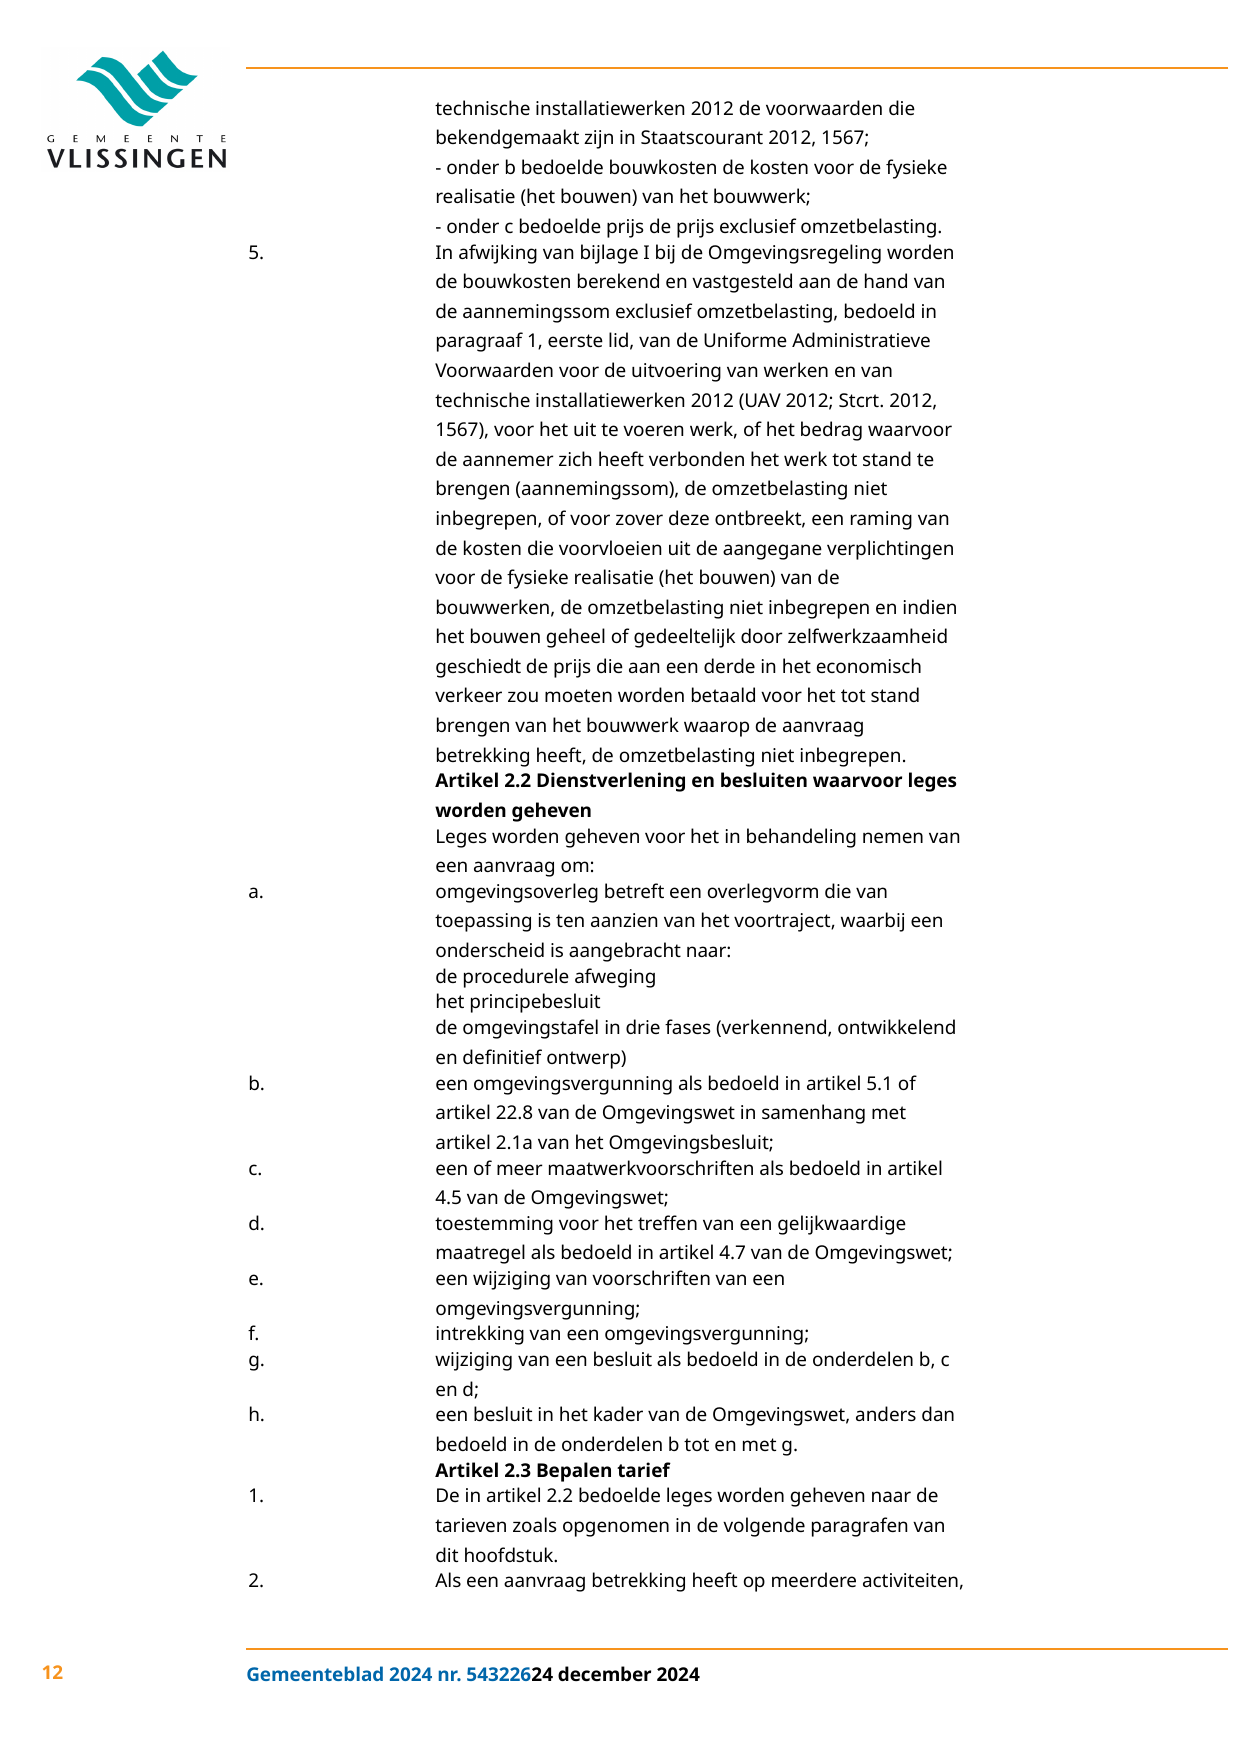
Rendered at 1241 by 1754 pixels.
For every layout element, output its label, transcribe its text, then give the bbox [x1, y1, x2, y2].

table_cell Als een aanvraag betrekking heeft op meerdere activiteiten, [435, 1568, 964, 1593]
table_cell [248, 95, 435, 239]
table_cell [964, 1070, 1152, 1155]
table_cell b. [248, 1070, 435, 1155]
table_cell [248, 963, 435, 989]
table_cell [964, 1568, 1152, 1593]
table_cell 1. [248, 1483, 435, 1568]
table_cell a. [248, 878, 435, 963]
table_cell Artikel 2.3 Bepalen tarief [435, 1457, 964, 1483]
table_cell 2. [248, 1568, 435, 1593]
table_cell technische installatiewerken 2012 de voorwaarden die bekendgemaakt zijn in Staatscourant 2012, 1567; - onder b bedoelde bouwkosten de kosten voor de fysieke realisatie (het bouwen) van het bouwwerk; - onder c bedoelde prijs de prijs exclusief omzetbelasting. [435, 95, 964, 239]
table_cell [964, 1155, 1152, 1210]
table_cell c. [248, 1155, 435, 1210]
table_cell [964, 239, 1152, 767]
table_cell de procedurele afweging [435, 963, 964, 989]
table_cell toestemming voor het treffen van een gelijkwaardige maatregel als bedoeld in artikel 4.7 van de Omgevingswet; [435, 1210, 964, 1265]
table_cell [964, 1015, 1152, 1070]
table_cell [964, 1210, 1152, 1265]
table_cell f. [248, 1321, 435, 1346]
table_cell [248, 823, 435, 878]
table_cell d. [248, 1210, 435, 1265]
table_cell [248, 768, 435, 823]
table_cell h. [248, 1402, 435, 1457]
picture [41, 47, 231, 172]
table_cell het principebesluit [435, 989, 964, 1014]
table_cell een wijziging van voorschriften van een omgevingsvergunning; [435, 1265, 964, 1321]
table_cell [964, 1402, 1152, 1457]
table_cell e. [248, 1265, 435, 1321]
table_cell [964, 963, 1152, 989]
table_cell [964, 1265, 1152, 1321]
table_cell 5. [248, 239, 435, 767]
table_cell intrekking van een omgevingsvergunning; [435, 1321, 964, 1346]
table_cell [248, 989, 435, 1014]
table_cell [964, 1483, 1152, 1568]
table_cell [964, 878, 1152, 963]
table_cell Leges worden geheven voor het in behandeling nemen van een aanvraag om: [435, 823, 964, 878]
table_cell de omgevingstafel in drie fases (verkennend, ontwikkelend en definitief ontwerp) [435, 1015, 964, 1070]
table_cell een omgevingsvergunning als bedoeld in artikel 5.1 of artikel 22.8 van de Omgevingswet in samenhang met artikel 2.1a van het Omgevingsbesluit; [435, 1070, 964, 1155]
table_cell [964, 1457, 1152, 1483]
table_cell [964, 989, 1152, 1014]
table_cell Artikel 2.2 Dienstverlening en besluiten waarvoor leges worden geheven [435, 768, 964, 823]
table_cell [248, 1457, 435, 1483]
table_cell De in artikel 2.2 bedoelde leges worden geheven naar de tarieven zoals opgenomen in de volgende paragrafen van dit hoofdstuk. [435, 1483, 964, 1568]
table_cell [964, 1346, 1152, 1402]
table_cell een besluit in het kader van de Omgevingswet, anders dan bedoeld in de onderdelen b tot en met g. [435, 1402, 964, 1457]
table_cell [964, 768, 1152, 823]
table_cell wijziging van een besluit als bedoeld in de onderdelen b, c en d; [435, 1346, 964, 1402]
table_cell [964, 823, 1152, 878]
table_cell [248, 1015, 435, 1070]
table_cell [964, 1321, 1152, 1346]
table_cell omgevingsoverleg betreft een overlegvorm die van toepassing is ten aanzien van het voortraject, waarbij een onderscheid is aangebracht naar: [435, 878, 964, 963]
table_cell [964, 95, 1152, 239]
table_cell g. [248, 1346, 435, 1402]
table_cell In afwijking van bijlage I bij de Omgevingsregeling worden de bouwkosten berekend en vastgesteld aan de hand van de aannemingssom exclusief omzetbelasting, bedoeld in paragraaf 1, eerste lid, van de Uniforme Administratieve Voorwaarden voor de uitvoering van werken en van technische installatiewerken 2012 (UAV 2012; Stcrt. 2012, 1567), voor het uit te voeren werk, of het bedrag waarvoor de aannemer zich heeft verbonden het werk tot stand te brengen (aannemingssom), de omzetbelasting niet inbegrepen, of voor zover deze ontbreekt, een raming van de kosten die voorvloeien uit de aangegane verplichtingen voor de fysieke realisatie (het bouwen) van de bouwwerken, de omzetbelasting niet inbegrepen en indien het bouwen geheel of gedeeltelijk door zelfwerkzaamheid geschiedt de prijs die aan een derde in het economisch verkeer zou moeten worden betaald voor het tot stand brengen van het bouwwerk waarop de aanvraag betrekking heeft, de omzetbelasting niet inbegrepen. [435, 239, 964, 767]
table_cell een of meer maatwerkvoorschriften als bedoeld in artikel 4.5 van de Omgevingswet; [435, 1155, 964, 1210]
